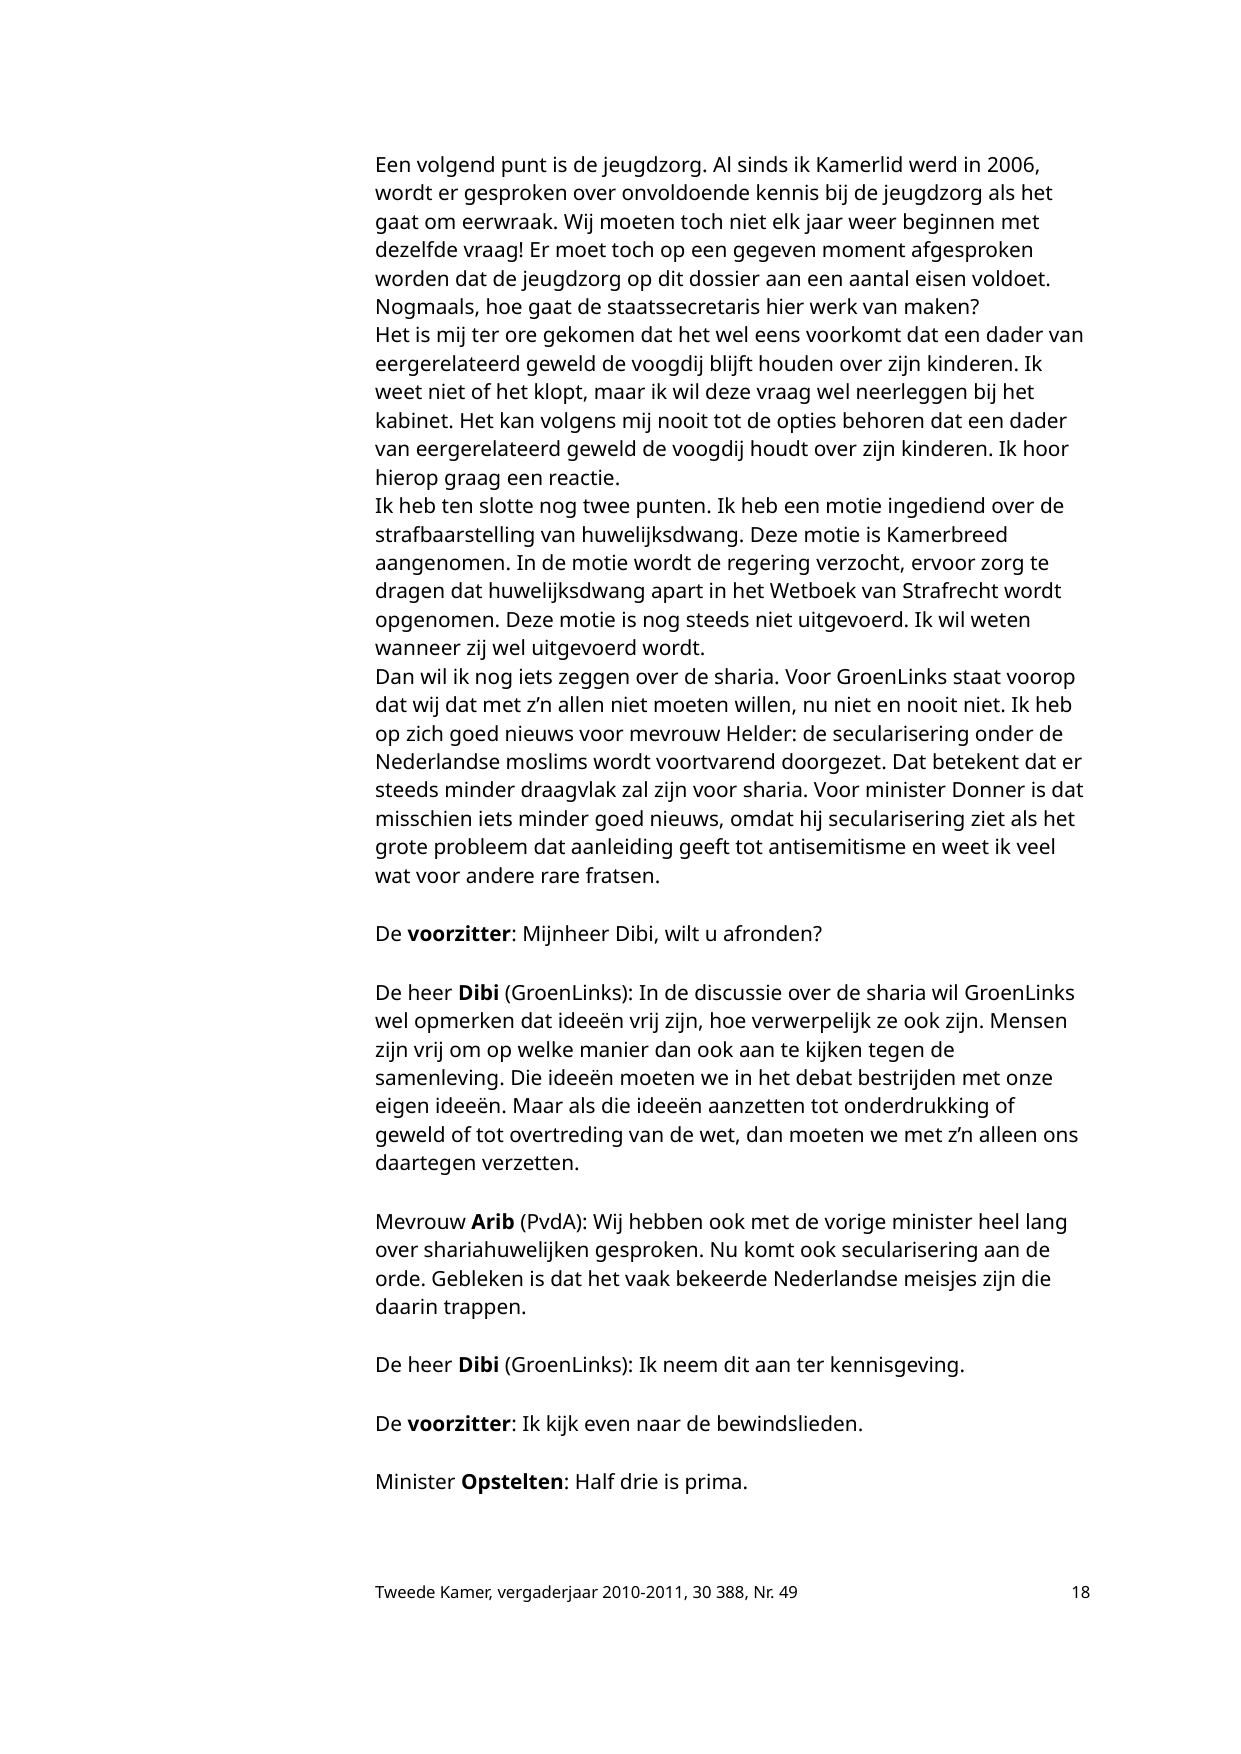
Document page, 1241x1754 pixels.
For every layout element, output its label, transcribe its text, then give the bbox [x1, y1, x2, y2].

text Dan wil ik nog iets zeggen over de sharia. Voor GroenLinks staat voorop dat wij dat met z’n allen niet moeten willen, nu niet en nooit niet. Ik heb op zich goed nieuws voor mevrouw Helder: de secularisering onder de Nederlandse moslims wordt voortvarend doorgezet. Dat betekent dat er steeds minder draagvlak zal zijn voor sharia. Voor minister Donner is dat misschien iets minder goed nieuws, omdat hij secularisering ziet als het grote probleem dat aanleiding geeft tot antisemitisme en weet ik veel wat voor andere rare fratsen. [375, 662, 1090, 889]
text Mevrouw Arib (PvdA): Wij hebben ook met de vorige minister heel lang over shariahuwelijken gesproken. Nu komt ook secularisering aan de orde. Gebleken is dat het vaak bekeerde Nederlandse meisjes zijn die daarin trappen. [375, 1207, 1090, 1321]
text De voorzitter: Mijnheer Dibi, wilt u afronden? [375, 919, 1090, 948]
text Minister Opstelten: Half drie is prima. [375, 1467, 1090, 1496]
text Het is mij ter ore gekomen dat het wel eens voorkomt dat een dader van eergerelateerd geweld de voogdij blijft houden over zijn kinderen. Ik weet niet of het klopt, maar ik wil deze vraag wel neerleggen bij het kabinet. Het kan volgens mij nooit tot de opties behoren dat een dader van eergerelateerd geweld de voogdij houdt over zijn kinderen. Ik hoor hierop graag een reactie. [375, 321, 1090, 491]
text De heer Dibi (GroenLinks): Ik neem dit aan ter kennisgeving. [375, 1351, 1090, 1379]
text Ik heb ten slotte nog twee punten. Ik heb een motie ingediend over de strafbaarstelling van huwelijksdwang. Deze motie is Kamerbreed aangenomen. In de motie wordt de regering verzocht, ervoor zorg te dragen dat huwelijksdwang apart in het Wetboek van Strafrecht wordt opgenomen. Deze motie is nog steeds niet uitgevoerd. Ik wil weten wanneer zij wel uitgevoerd wordt. [375, 491, 1090, 662]
text Een volgend punt is de jeugdzorg. Al sinds ik Kamerlid werd in 2006, wordt er gesproken over onvoldoende kennis bij de jeugdzorg als het gaat om eerwraak. Wij moeten toch niet elk jaar weer beginnen met dezelfde vraag! Er moet toch op een gegeven moment afgesproken worden dat de jeugdzorg op dit dossier aan een aantal eisen voldoet. Nogmaals, hoe gaat de staatssecretaris hier werk van maken? [375, 150, 1090, 321]
text De heer Dibi (GroenLinks): In de discussie over de sharia wil GroenLinks wel opmerken dat ideeën vrij zijn, hoe verwerpelijk ze ook zijn. Mensen zijn vrij om op welke manier dan ook aan te kijken tegen de samenleving. Die ideeën moeten we in het debat bestrijden met onze eigen ideeën. Maar als die ideeën aanzetten tot onderdrukking of geweld of tot overtreding van de wet, dan moeten we met z’n alleen ons daartegen verzetten. [375, 978, 1090, 1177]
text De voorzitter: Ik kijk even naar de bewindslieden. [375, 1409, 1090, 1437]
